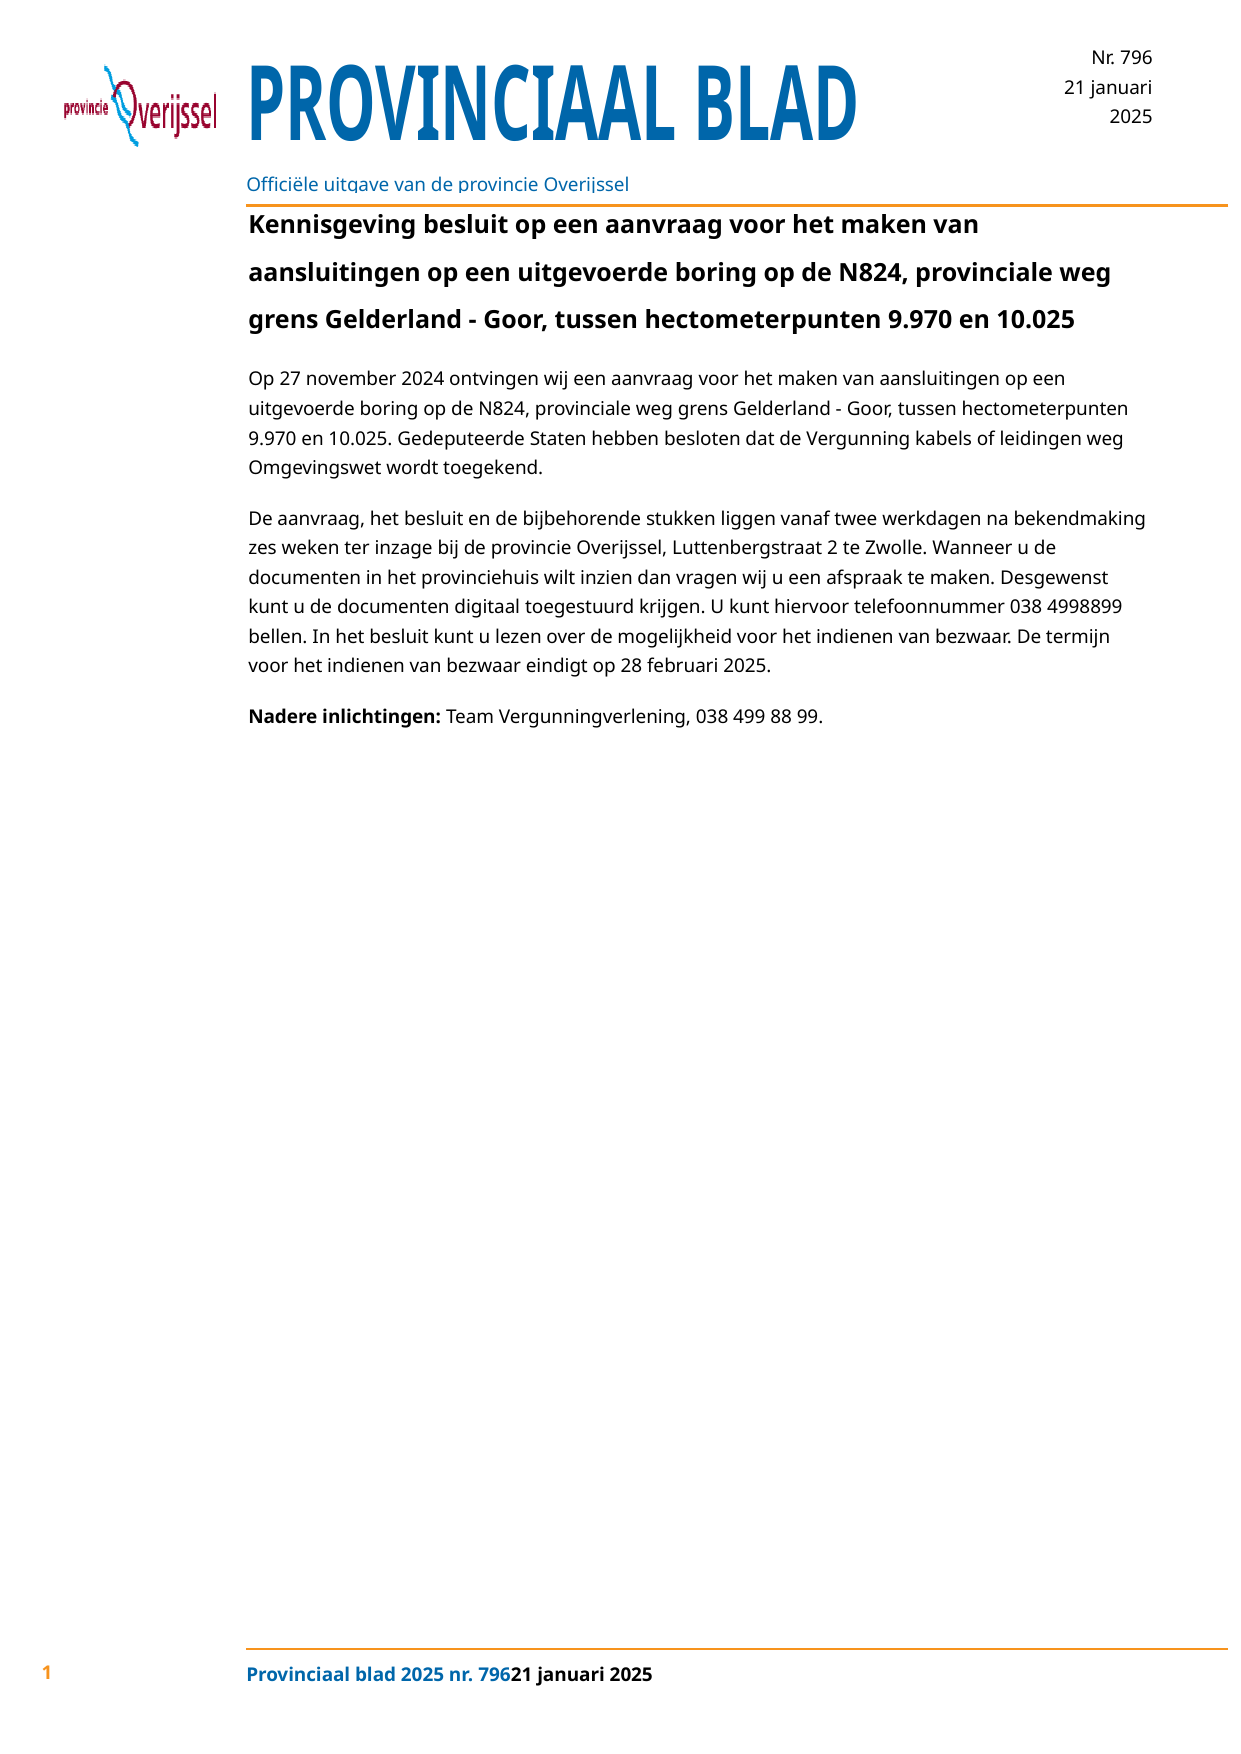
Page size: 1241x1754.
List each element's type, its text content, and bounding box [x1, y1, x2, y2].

text Nadere inlichtingen: Team Vergunningverlening, 038 499 88 99. [248, 703, 1152, 729]
text Kennisgeving besluit op een aanvraag voor het maken van aansluitingen op een uitgevoerde boring op de N824, provinciale weg grens Gelderland - Goor, tussen hectometerpunten 9.970 en 10.025 [248, 207, 1152, 336]
text Op 27 november 2024 ontvingen wij een aanvraag voor het maken van aansluitingen op een uitgevoerde boring op de N824, provinciale weg grens Gelderland - Goor, tussen hectometerpunten 9.970 en 10.025. Gedeputeerde Staten hebben besloten dat de Vergunning kabels of leidingen weg Omgevingswet wordt toegekend. [248, 366, 1152, 480]
picture [41, 47, 231, 172]
text De aanvraag, het besluit en de bijbehorende stukken liggen vanaf twee werkdagen na bekendmaking zes weken ter inzage bij de provincie Overijssel, Luttenbergstraat 2 te Zwolle. Wanneer u de documenten in het provinciehuis wilt inzien dan vragen wij u een afspraak te maken. Desgewenst kunt u de documenten digitaal toegestuurd krijgen. U kunt hiervoor telefoonnummer 038 4998899 bellen. In het besluit kunt u lezen over de mogelijkheid voor het indienen van bezwaar. De termijn voor het indienen van bezwaar eindigt op 28 februari 2025. [248, 505, 1152, 678]
